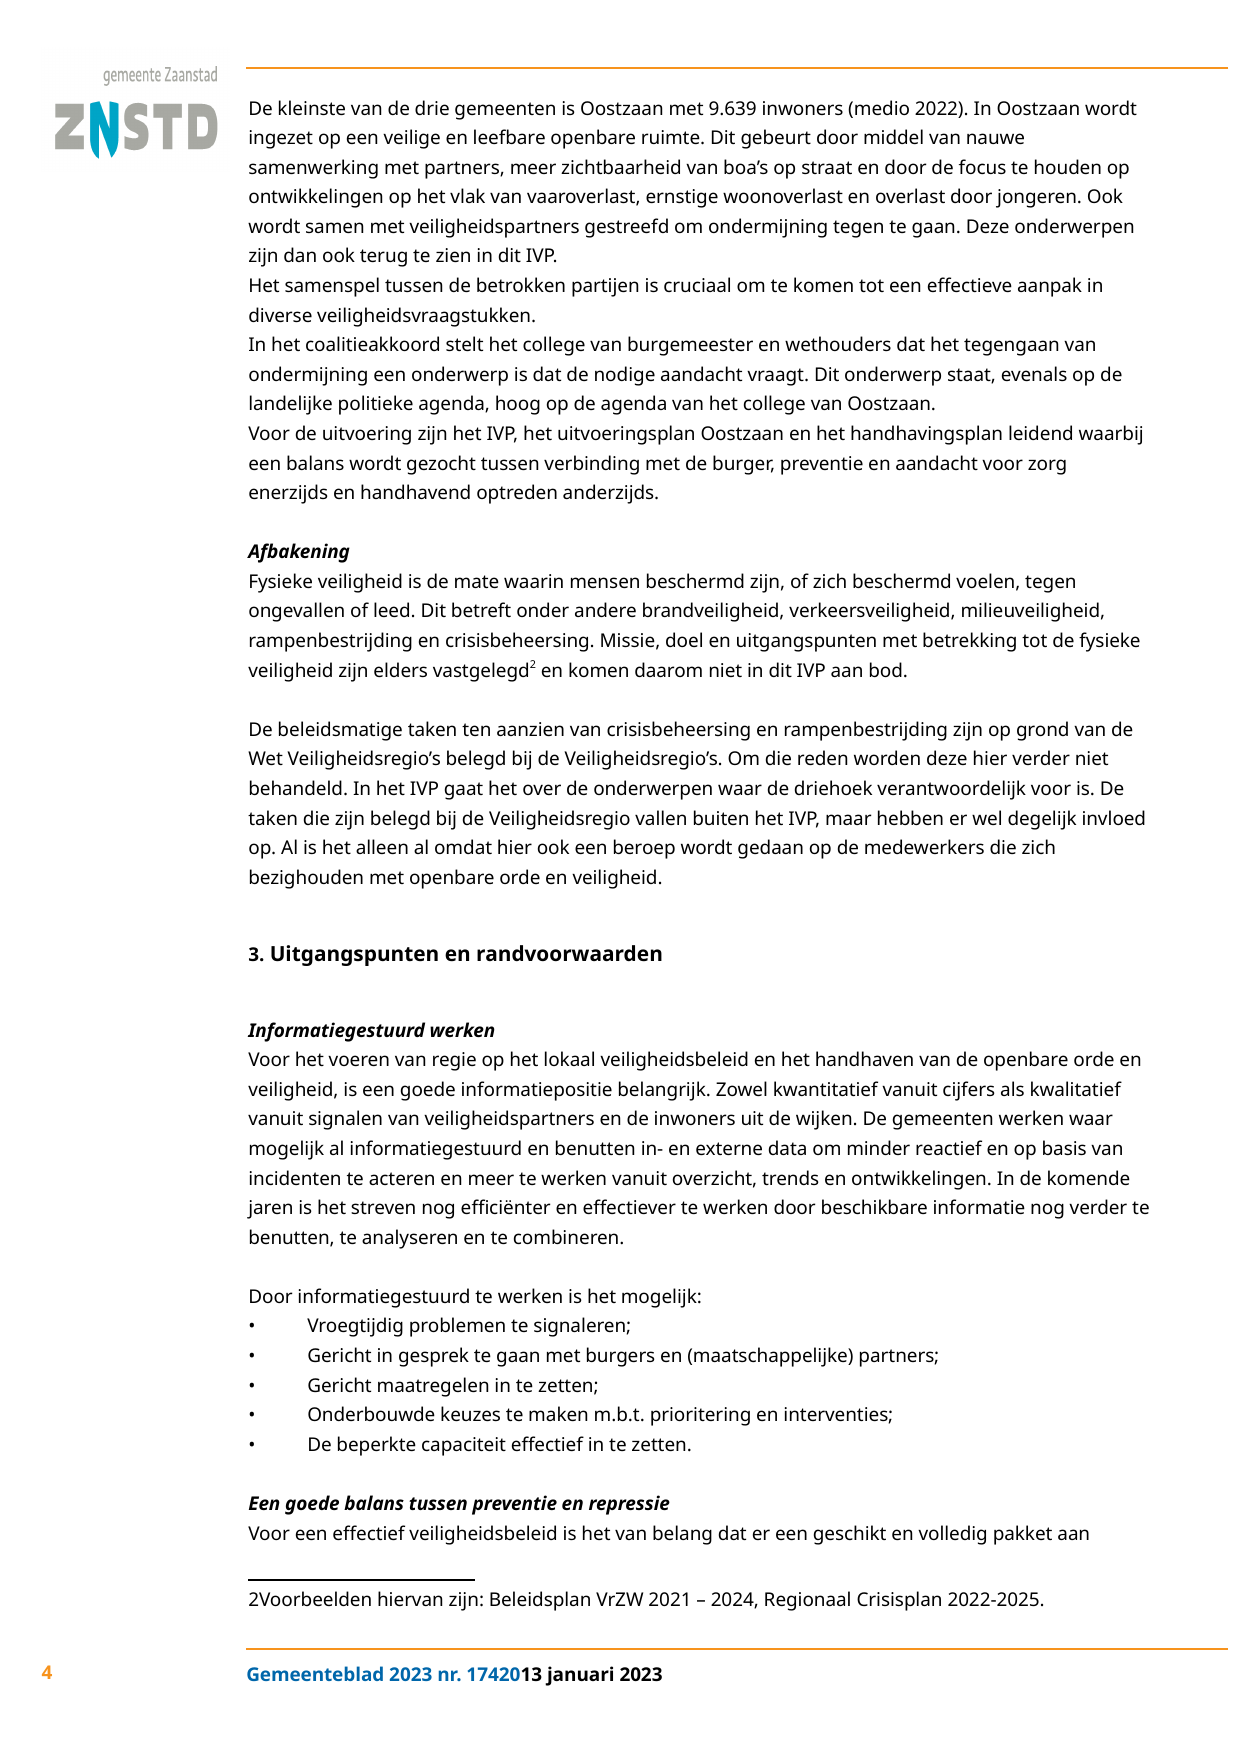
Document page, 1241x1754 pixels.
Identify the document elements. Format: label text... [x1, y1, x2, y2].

text Voorbeelden hiervan zijn: Beleidsplan VrZW 2021 – 2024, Regionaal Crisisplan 2022-2025. [248, 1586, 1152, 1612]
list Vroegtijdig problemen te signaleren; [248, 1313, 1152, 1338]
list Gericht in gesprek te gaan met burgers en (maatschappelijke) partners; [248, 1342, 1152, 1368]
text Door informatiegestuurd te werken is het mogelijk: [248, 1283, 1152, 1309]
text 3. Uitgangspunten en randvoorwaarden [248, 939, 1152, 968]
text Voor de uitvoering zijn het IVP, het uitvoeringsplan Oostzaan en het handhavingsplan leidend waarbij een balans wordt gezocht tussen verbinding met de burger, preventie en aandacht voor zorg enerzijds en handhavend optreden anderzijds. [248, 420, 1152, 505]
text De kleinste van de drie gemeenten is Oostzaan met 9.639 inwoners (medio 2022). In Oostzaan wordt ingezet op een veilige en leefbare openbare ruimte. Dit gebeurt door middel van nauwe samenwerking met partners, meer zichtbaarheid van boa’s op straat en door de focus te houden op ontwikkelingen op het vlak van vaaroverlast, ernstige woonoverlast en overlast door jongeren. Ook wordt samen met veiligheidspartners gestreefd om ondermijning tegen te gaan. Deze onderwerpen zijn dan ook terug te zien in dit IVP. [248, 95, 1152, 268]
text Fysieke veiligheid is de mate waarin mensen beschermd zijn, of zich beschermd voelen, tegen ongevallen of leed. Dit betreft onder andere brandveiligheid, verkeersveiligheid, milieuveiligheid, rampenbestrijding en crisisbeheersing. Missie, doel en uitgangspunten met betrekking tot de fysieke veiligheid zijn elders vastgelegd en komen daarom niet in dit IVP aan bod. [248, 568, 1152, 683]
text Informatiegestuurd werken [248, 1017, 1152, 1043]
text In het coalitieakkoord stelt het college van burgemeester en wethouders dat het tegengaan van ondermijning een onderwerp is dat de nodige aandacht vraagt. Dit onderwerp staat, evenals op de landelijke politieke agenda, hoog op de agenda van het college van Oostzaan. [248, 331, 1152, 416]
list Gericht maatregelen in te zetten; [248, 1372, 1152, 1398]
list De beperkte capaciteit effectief in te zetten. [248, 1431, 1152, 1457]
text Voor het voeren van regie op het lokaal veiligheidsbeleid en het handhaven van de openbare orde en veiligheid, is een goede informatiepositie belangrijk. Zowel kwantitatief vanuit cijfers als kwalitatief vanuit signalen van veiligheidspartners en de inwoners uit de wijken. De gemeenten werken waar mogelijk al informatiegestuurd en benutten in- en externe data om minder reactief en op basis van incidenten te acteren en meer te werken vanuit overzicht, trends en ontwikkelingen. In de komende jaren is het streven nog efficiënter en effectiever te werken door beschikbare informatie nog verder te benutten, te analyseren en te combineren. [248, 1046, 1152, 1250]
list Onderbouwde keuzes te maken m.b.t. prioritering en interventies; [248, 1401, 1152, 1427]
text Voor een effectief veiligheidsbeleid is het van belang dat er een geschikt en volledig pakket aan [248, 1520, 1152, 1546]
picture [41, 47, 231, 172]
text De beleidsmatige taken ten aanzien van crisisbeheersing en rampenbestrijding zijn op grond van de Wet Veiligheidsregio’s belegd bij de Veiligheidsregio’s. Om die reden worden deze hier verder niet behandeld. In het IVP gaat het over de onderwerpen waar de driehoek verantwoordelijk voor is. De taken die zijn belegd bij de Veiligheidsregio vallen buiten het IVP, maar hebben er wel degelijk invloed op. Al is het alleen al omdat hier ook een beroep wordt gedaan op de medewerkers die zich bezighouden met openbare orde en veiligheid. [248, 716, 1152, 890]
text Een goede balans tussen preventie en repressie [248, 1490, 1152, 1516]
text Het samenspel tussen de betrokken partijen is cruciaal om te komen tot een effectieve aanpak in diverse veiligheidsvraagstukken. [248, 272, 1152, 328]
text Afbakening [248, 538, 1152, 564]
